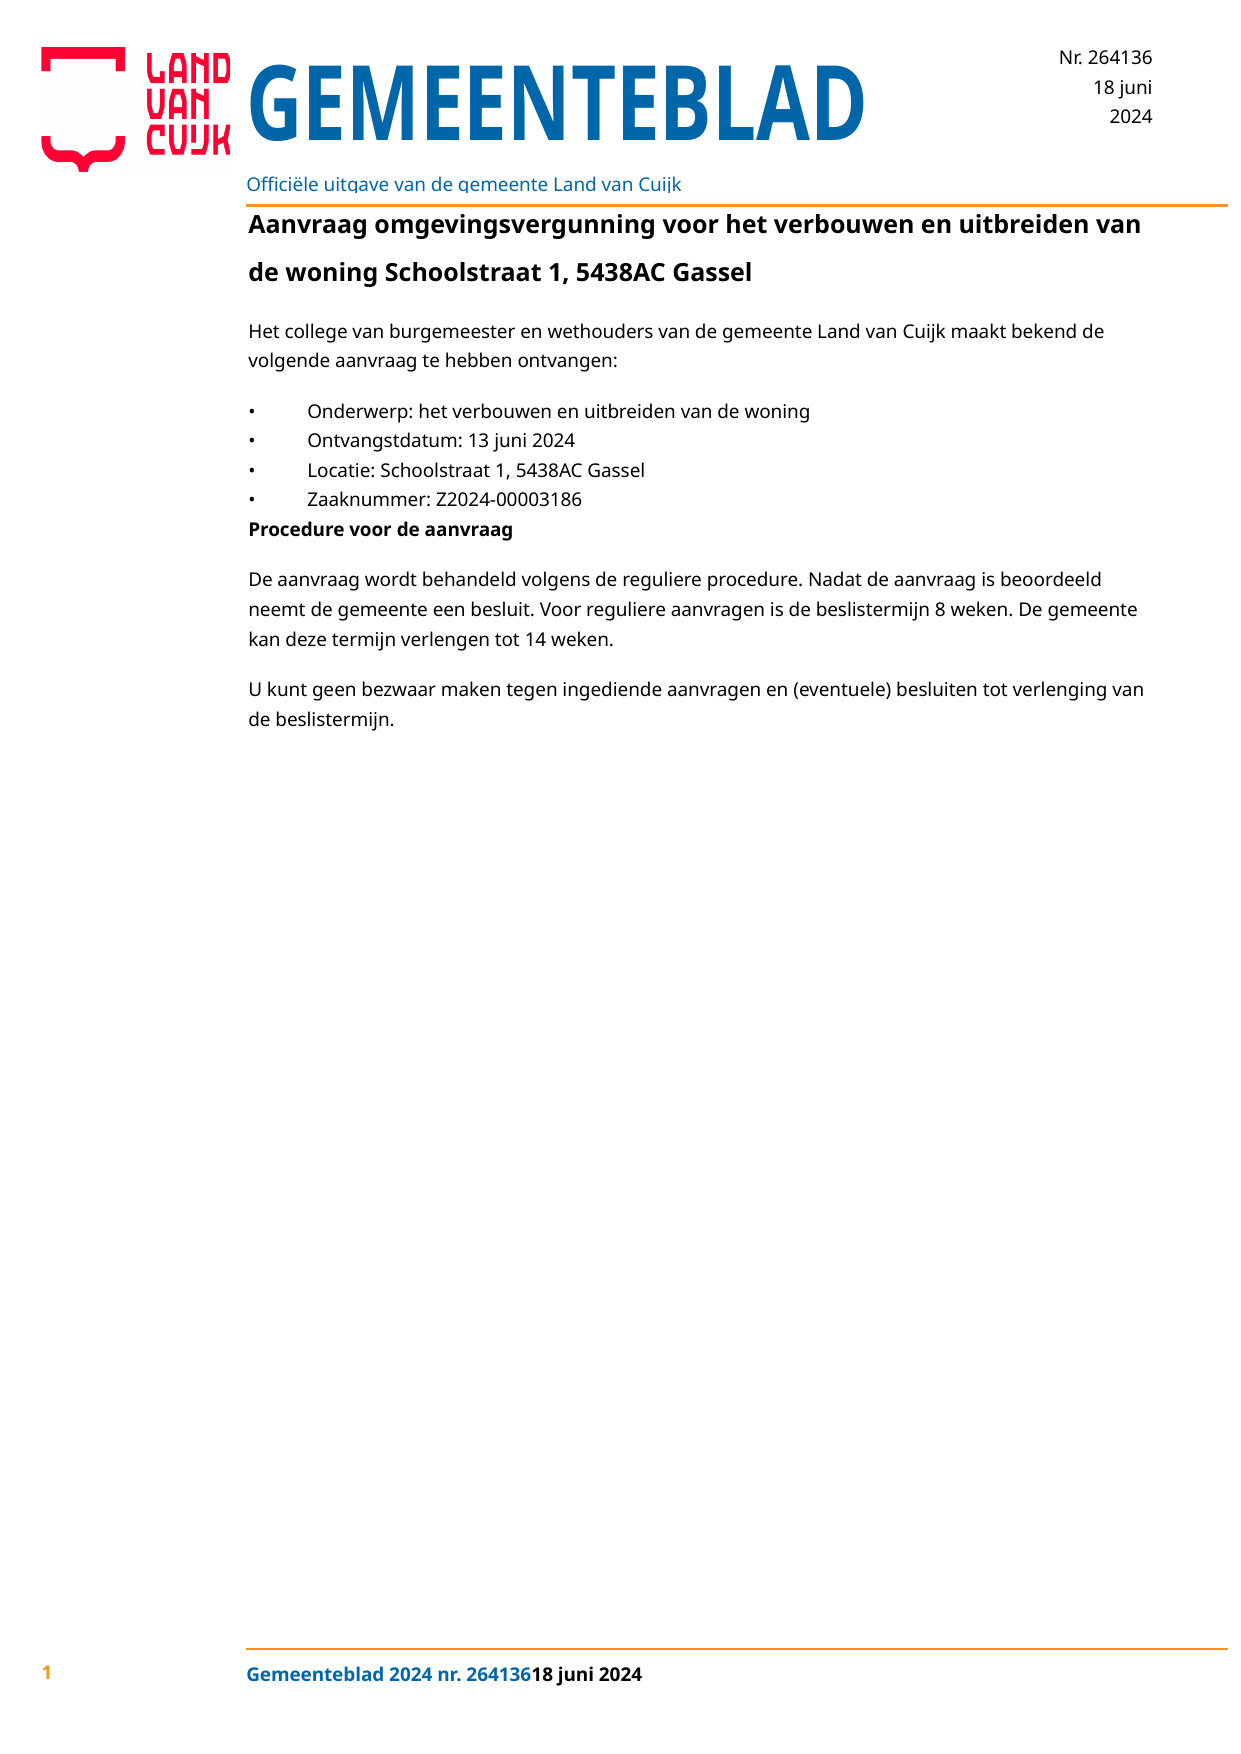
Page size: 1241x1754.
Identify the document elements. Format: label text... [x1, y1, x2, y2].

picture [41, 47, 231, 172]
text De aanvraag wordt behandeld volgens de reguliere procedure. Nadat de aanvraag is beoordeeld neemt de gemeente een besluit. Voor reguliere aanvragen is de beslistermijn 8 weken. De gemeente kan deze termijn verlengen tot 14 weken. [248, 567, 1152, 652]
text Aanvraag omgevingsvergunning voor het verbouwen en uitbreiden van de woning Schoolstraat 1, 5438AC Gassel [248, 207, 1152, 288]
list Zaaknummer: Z2024-00003186 [248, 487, 1152, 512]
text Procedure voor de aanvraag [248, 516, 1152, 542]
list Onderwerp: het verbouwen en uitbreiden van de woning [248, 398, 1152, 424]
list Locatie: Schoolstraat 1, 5438AC Gassel [248, 457, 1152, 483]
list Ontvangstdatum: 13 juni 2024 [248, 427, 1152, 453]
text Het college van burgemeester en wethouders van de gemeente Land van Cuijk maakt bekend de volgende aanvraag te hebben ontvangen: [248, 318, 1152, 373]
text U kunt geen bezwaar maken tegen ingediende aanvragen en (eventuele) besluiten tot verlenging van de beslistermijn. [248, 676, 1152, 732]
